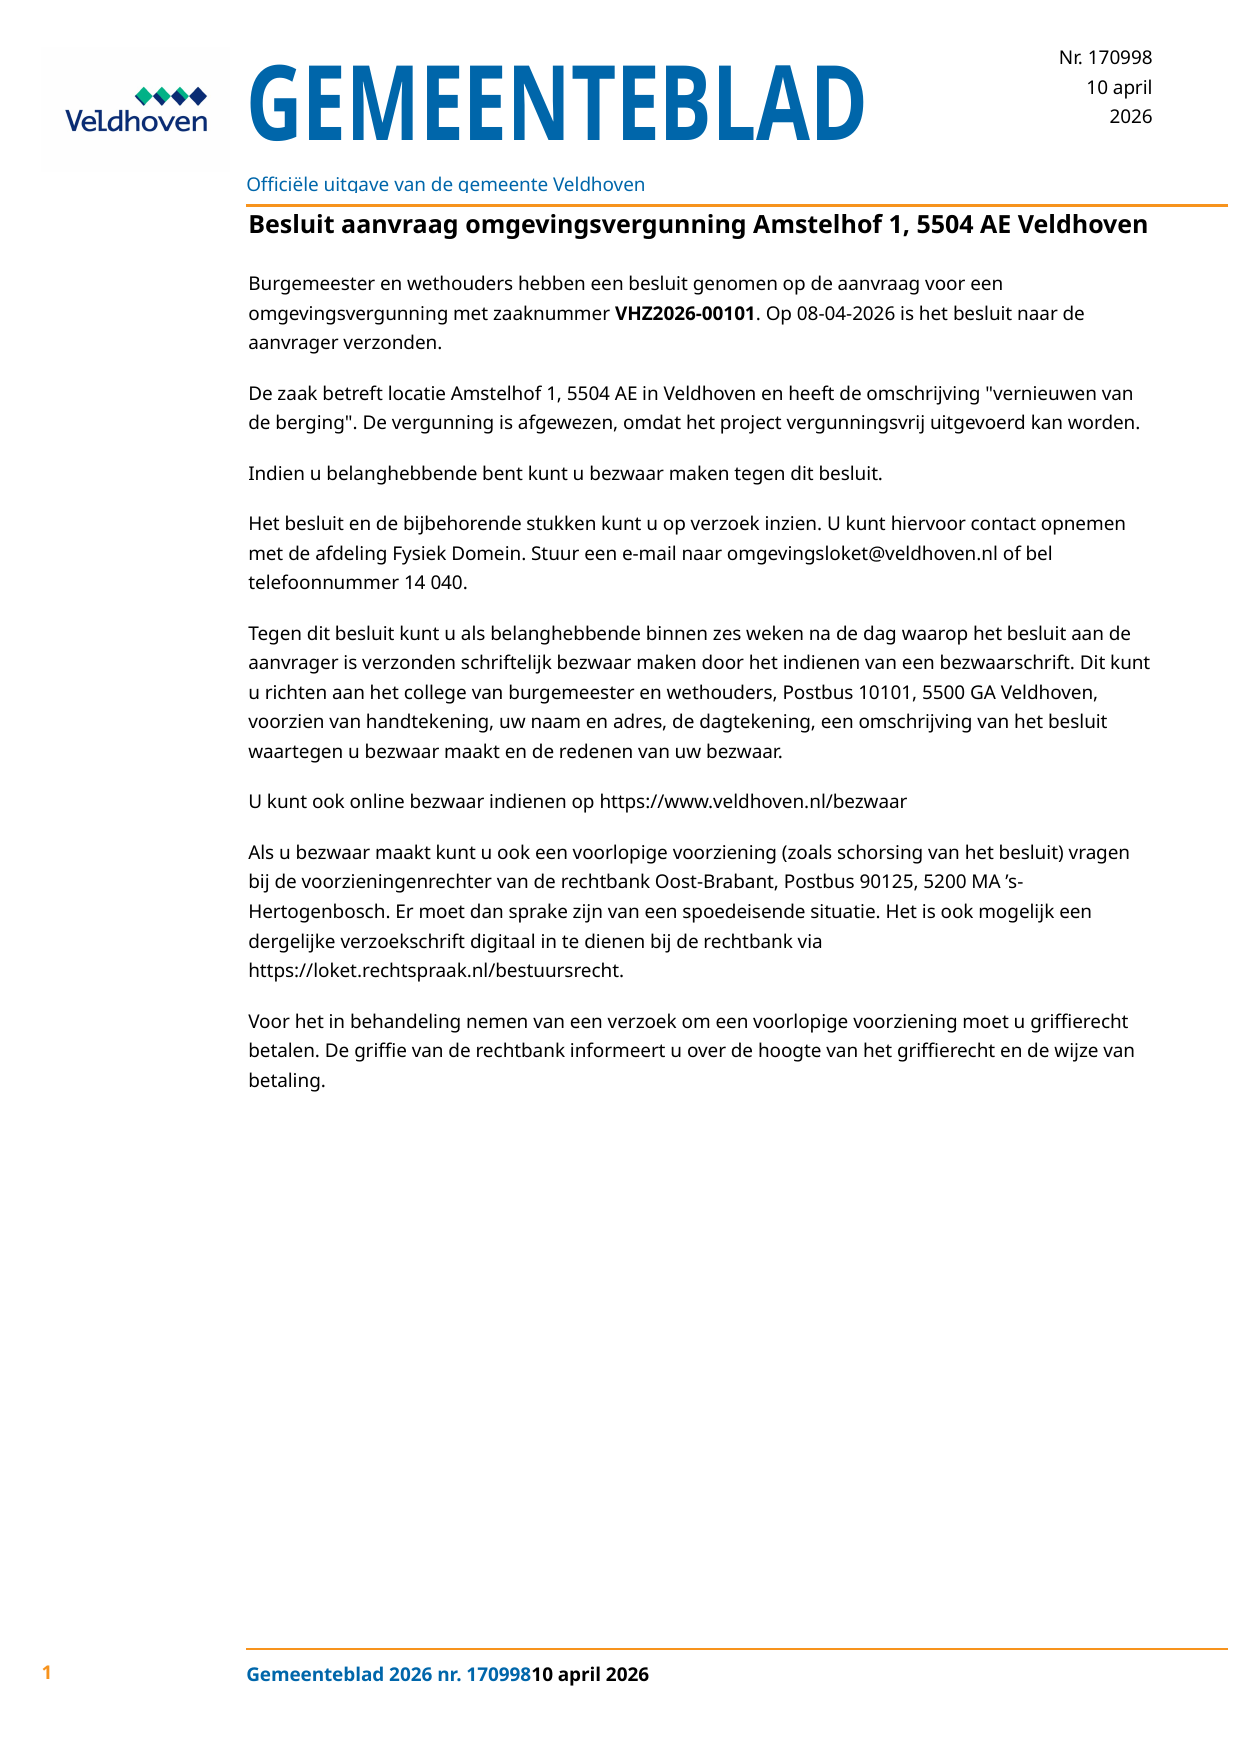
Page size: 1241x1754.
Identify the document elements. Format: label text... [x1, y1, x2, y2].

text Het besluit en de bijbehorende stukken kunt u op verzoek inzien. U kunt hiervoor contact opnemen met de afdeling Fysiek Domein. Stuur een e-mail naar omgevingsloket@veldhoven.nl of bel telefoonnummer 14 040. [248, 510, 1152, 595]
picture [41, 47, 231, 172]
text De zaak betreft locatie Amstelhof 1, 5504 AE in Veldhoven en heeft de omschrijving "vernieuwen van de berging". De vergunning is afgewezen, omdat het project vergunningsvrij uitgevoerd kan worden. [248, 380, 1152, 435]
text Als u bezwaar maakt kunt u ook een voorlopige voorziening (zoals schorsing van het besluit) vragen bij de voorzieningenrechter van de rechtbank Oost-Brabant, Postbus 90125, 5200 MA ’s-Hertogenbosch. Er moet dan sprake zijn van een spoedeisende situatie. Het is ook mogelijk een dergelijke verzoekschrift digitaal in te dienen bij de rechtbank via https://loket.rechtspraak.nl/bestuursrecht. [248, 839, 1152, 983]
text Tegen dit besluit kunt u als belanghebbende binnen zes weken na de dag waarop het besluit aan de aanvrager is verzonden schriftelijk bezwaar maken door het indienen van een bezwaarschrift. Dit kunt u richten aan het college van burgemeester en wethouders, Postbus 10101, 5500 GA Veldhoven, voorzien van handtekening, uw naam en adres, de dagtekening, een omschrijving van het besluit waartegen u bezwaar maakt en de redenen van uw bezwaar. [248, 620, 1152, 764]
text Burgemeester en wethouders hebben een besluit genomen op de aanvraag voor een omgevingsvergunning met zaaknummer VHZ2026-00101. Op 08-04-2026 is het besluit naar de aanvrager verzonden. [248, 270, 1152, 355]
text Voor het in behandeling nemen van een verzoek om een voorlopige voorziening moet u griffierecht betalen. De griffie van de rechtbank informeert u over de hoogte van het griffierecht en de wijze van betaling. [248, 1008, 1152, 1093]
text Besluit aanvraag omgevingsvergunning Amstelhof 1, 5504 AE Veldhoven [248, 207, 1152, 241]
text U kunt ook online bezwaar indienen op https://www.veldhoven.nl/bezwaar [248, 789, 1152, 814]
text Indien u belanghebbende bent kunt u bezwaar maken tegen dit besluit. [248, 460, 1152, 486]
